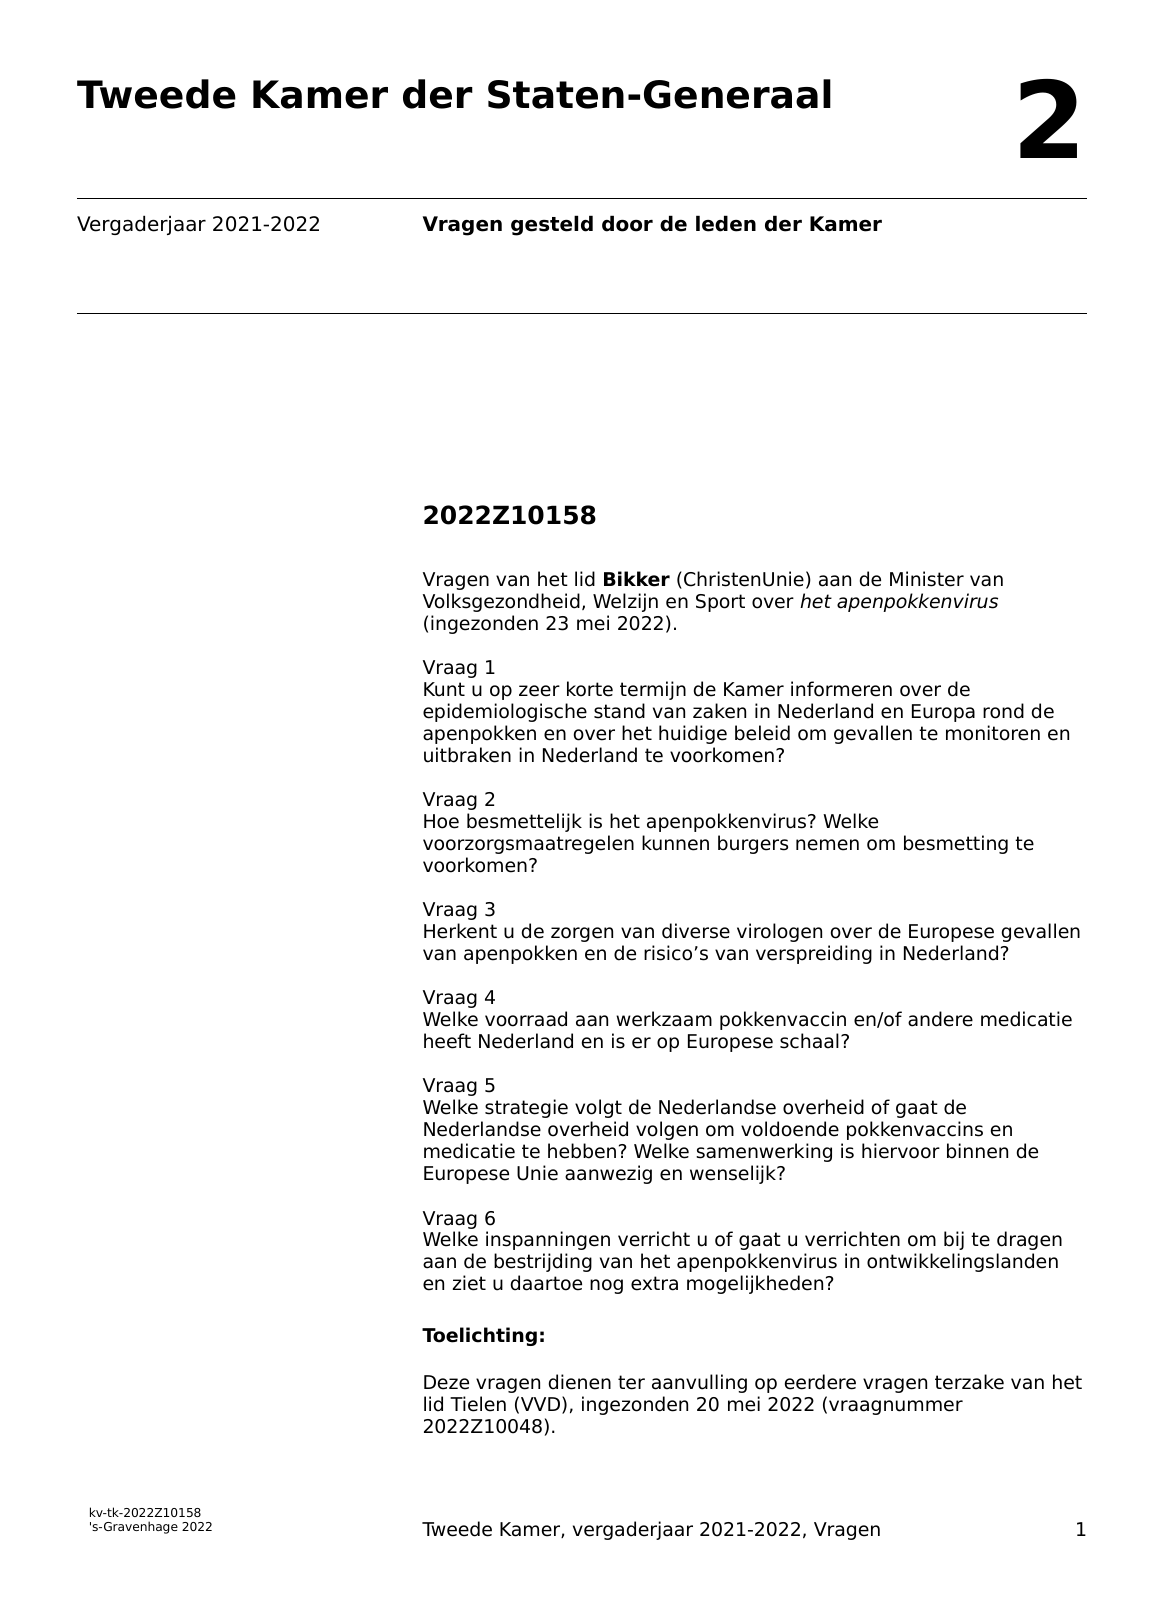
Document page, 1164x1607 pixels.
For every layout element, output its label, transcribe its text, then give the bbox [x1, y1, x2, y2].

text 's-Gravenhage 2022 [88, 1520, 323, 1534]
text Vraag 3 [422, 899, 1087, 921]
text Deze vragen dienen ter aanvulling op eerdere vragen terzake van het lid Tielen (VVD), ingezonden 20 mei 2022 (vraagnummer 2022Z10048). [422, 1372, 1087, 1438]
table_cell Vergaderjaar 2021-2022 [77, 199, 422, 313]
text Welke voorraad aan werkzaam pokkenvaccin en/of andere medicatie heeft Nederland en is er op Europese schaal? [422, 1009, 1087, 1053]
text Hoe besmettelijk is het apenpokkenvirus? Welke voorzorgsmaatregelen kunnen burgers nemen om besmetting te voorkomen? [422, 811, 1087, 877]
text Herkent u de zorgen van diverse virologen over de Europese gevallen van apenpokken en de risico’s van verspreiding in Nederland? [422, 921, 1087, 965]
text Vraag 5 [422, 1075, 1087, 1097]
text 2022Z10158 [422, 501, 1087, 531]
table_header 2 [886, 59, 1087, 198]
text Welke inspanningen verricht u of gaat u verrichten om bij te dragen aan de bestrijding van het apenpokkenvirus in ontwikkelingslanden en ziet u daartoe nog extra mogelijkheden? [422, 1229, 1087, 1295]
text Welke strategie volgt de Nederlandse overheid of gaat de Nederlandse overheid volgen om voldoende pokkenvaccins en medicatie te hebben? Welke samenwerking is hiervoor binnen de Europese Unie aanwezig en wenselijk? [422, 1097, 1087, 1185]
text Kunt u op zeer korte termijn de Kamer informeren over de epidemiologische stand van zaken in Nederland en Europa rond de apenpokken en over het huidige beleid om gevallen te monitoren en uitbraken in Nederland te voorkomen? [422, 679, 1087, 767]
text kv-tk-2022Z10158 [88, 1506, 323, 1520]
text Vraag 2 [422, 789, 1087, 811]
text Vragen van het lid Bikker (ChristenUnie) aan de Minister van Volksgezondheid, Welzijn en Sport over het apenpokkenvirus (ingezonden 23 mei 2022). [422, 569, 1087, 635]
table_cell Vragen gesteld door de leden der Kamer [422, 199, 1087, 313]
subtitle Toelichting: [422, 1325, 1087, 1347]
text Vraag 6 [422, 1207, 1087, 1229]
text Vraag 1 [422, 657, 1087, 679]
table_header Tweede Kamer der Staten-Generaal [77, 59, 886, 198]
text Vraag 4 [422, 987, 1087, 1009]
